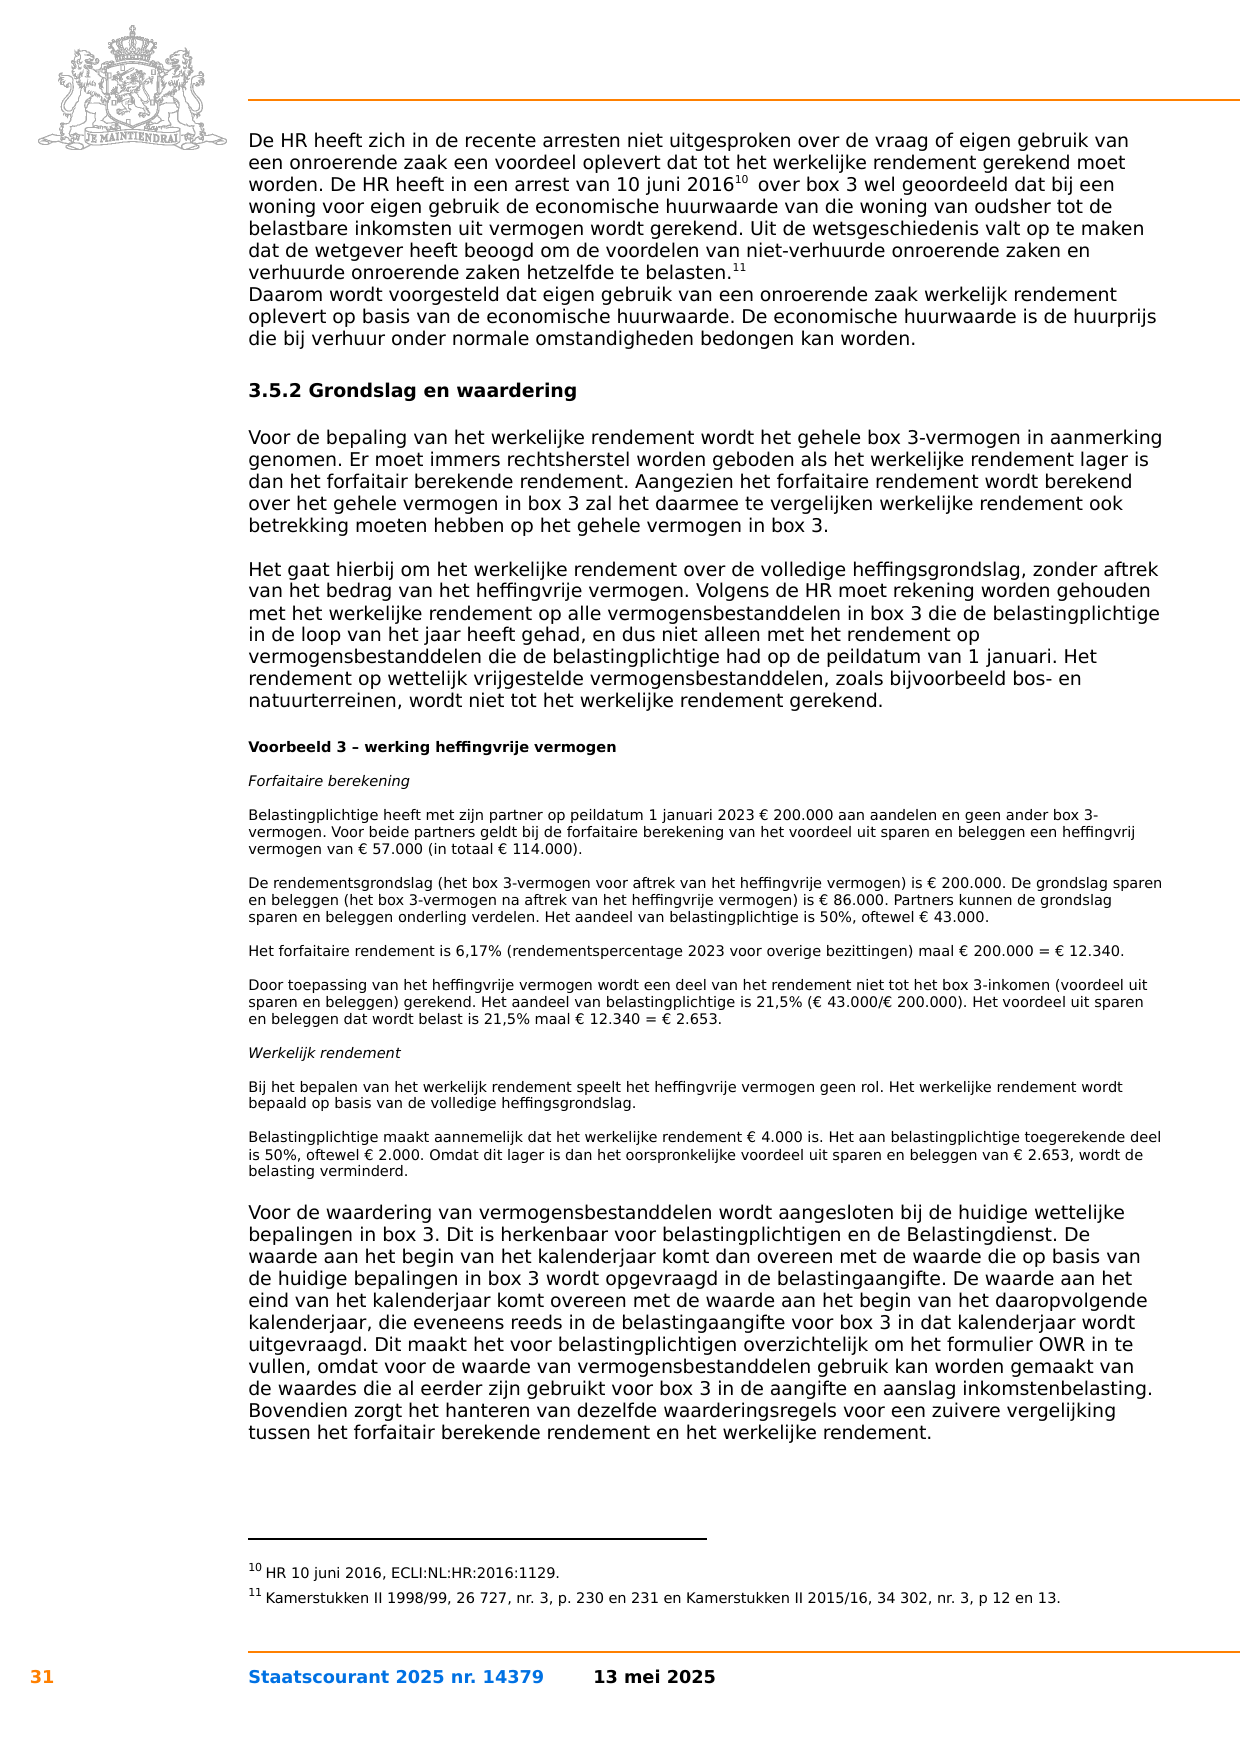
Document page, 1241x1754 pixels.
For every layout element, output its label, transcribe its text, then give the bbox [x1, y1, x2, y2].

table_cell Belastingplichtige heeft met zijn partner op peildatum 1 januari 2023 € 200.000 aan aandelen en geen ander box 3-vermogen. Voor beide partners geldt bij de forfaitaire berekening van het voordeel uit sparen en beleggen een heffingvrij vermogen van € 57.000 (in totaal € 114.000). [248, 807, 1163, 858]
text De HR heeft zich in de recente arresten niet uitgesproken over de vraag of eigen gebruik van een onroerende zaak een voordeel oplevert dat tot het werkelijke rendement gerekend moet worden. De HR heeft in een arrest van 10 juni 2016 over box 3 wel geoordeeld dat bij een woning voor eigen gebruik de economische huurwaarde van die woning van oudsher tot de belastbare inkomsten uit vermogen wordt gerekend. Uit de wetsgeschiedenis valt op te maken dat de wetgever heeft beoogd om de voordelen van niet-verhuurde onroerende zaken en verhuurde onroerende zaken hetzelfde te belasten. [248, 130, 1163, 284]
table_cell Het forfaitaire rendement is 6,17% (rendementspercentage 2023 voor overige bezittingen) maal € 200.000 = € 12.340. [248, 943, 1163, 959]
table_cell Bij het bepalen van het werkelijk rendement speelt het heffingvrije vermogen geen rol. Het werkelijke rendement wordt bepaald op basis van de volledige heffingsgrondslag. [248, 1079, 1163, 1112]
text HR 10 juni 2016, ECLI:NL:HR:2016:1129. [248, 1561, 1163, 1583]
table_header Voorbeeld 3 – werking heffingvrije vermogen [248, 734, 1163, 756]
table_cell Belastingplichtige maakt aannemelijk dat het werkelijke rendement € 4.000 is. Het aan belastingplichtige toegerekende deel is 50%, oftewel € 2.000. Omdat dit lager is dan het oorspronkelijke voordeel uit sparen en beleggen van € 2.653, wordt de belasting verminderd. [248, 1129, 1163, 1180]
text Kamerstukken II 1998/99, 26 727, nr. 3, p. 230 en 231 en Kamerstukken II 2015/16, 34 302, nr. 3, p 12 en 13. [248, 1586, 1163, 1608]
table_cell Forfaitaire berekening [248, 773, 1163, 790]
table_cell [248, 960, 1163, 977]
table_cell De rendementsgrondslag (het box 3-vermogen voor aftrek van het heffingvrije vermogen) is € 200.000. De grondslag sparen en beleggen (het box 3-vermogen na aftrek van het heffingvrije vermogen) is € 86.000. Partners kunnen de grondslag sparen en beleggen onderling verdelen. Het aandeel van belastingplichtige is 50%, oftewel € 43.000. [248, 875, 1163, 926]
table_cell [248, 1113, 1163, 1129]
text Voor de waardering van vermogensbestanddelen wordt aangesloten bij de huidige wettelijke bepalingen in box 3. Dit is herkenbaar voor belastingplichtigen en de Belastingdienst. De waarde aan het begin van het kalenderjaar komt dan overeen met de waarde die op basis van de huidige bepalingen in box 3 wordt opgevraagd in de belastingaangifte. De waarde aan het eind van het kalenderjaar komt overeen met de waarde aan het begin van het daaropvolgende kalenderjaar, die eveneens reeds in de belastingaangifte voor box 3 in dat kalenderjaar wordt uitgevraagd. Dit maakt het voor belastingplichtigen overzichtelijk om het formulier OWR in te vullen, omdat voor de waarde van vermogensbestanddelen gebruik kan worden gemaakt van de waardes die al eerder zijn gebruikt voor box 3 in de aangifte en aanslag inkomstenbelasting. Bovendien zorgt het hanteren van dezelfde waarderingsregels voor een zuivere vergelijking tussen het forfaitair berekende rendement en het werkelijke rendement. [248, 1202, 1163, 1444]
text Daarom wordt voorgesteld dat eigen gebruik van een onroerende zaak werkelijk rendement oplevert op basis van de economische huurwaarde. De economische huurwaarde is de huurprijs die bij verhuur onder normale omstandigheden bedongen kan worden. [248, 284, 1163, 350]
text Voor de bepaling van het werkelijke rendement wordt het gehele box 3-vermogen in aanmerking genomen. Er moet immers rechtsherstel worden geboden als het werkelijke rendement lager is dan het forfaitair berekende rendement. Aangezien het forfaitaire rendement wordt berekend over het gehele vermogen in box 3 zal het daarmee te vergelijken werkelijke rendement ook betrekking moeten hebben op het gehele vermogen in box 3. [248, 427, 1163, 537]
subtitle 3.5.2 Grondslag en waardering [248, 380, 1163, 402]
picture [38, 25, 227, 150]
table_cell [248, 756, 1163, 773]
table_cell [248, 858, 1163, 875]
table_cell [248, 926, 1163, 943]
table_cell [248, 1061, 1163, 1078]
text Het gaat hierbij om het werkelijke rendement over de volledige heffingsgrondslag, zonder aftrek van het bedrag van het heffingvrije vermogen. Volgens de HR moet rekening worden gehouden met het werkelijke rendement op alle vermogensbestanddelen in box 3 die de belastingplichtige in de loop van het jaar heeft gehad, en dus niet alleen met het rendement op vermogensbestanddelen die de belastingplichtige had op de peildatum van 1 januari. Het rendement op wettelijk vrijgestelde vermogensbestanddelen, zoals bijvoorbeeld bos- en natuurterreinen, wordt niet tot het werkelijke rendement gerekend. [248, 558, 1163, 712]
table_cell Werkelijk rendement [248, 1045, 1163, 1061]
table_cell [248, 1028, 1163, 1044]
table_cell [248, 790, 1163, 807]
table_cell Door toepassing van het heffingvrije vermogen wordt een deel van het rendement niet tot het box 3-inkomen (voordeel uit sparen en beleggen) gerekend. Het aandeel van belastingplichtige is 21,5% (€ 43.000/€ 200.000). Het voordeel uit sparen en beleggen dat wordt belast is 21,5% maal € 12.340 = € 2.653. [248, 977, 1163, 1027]
